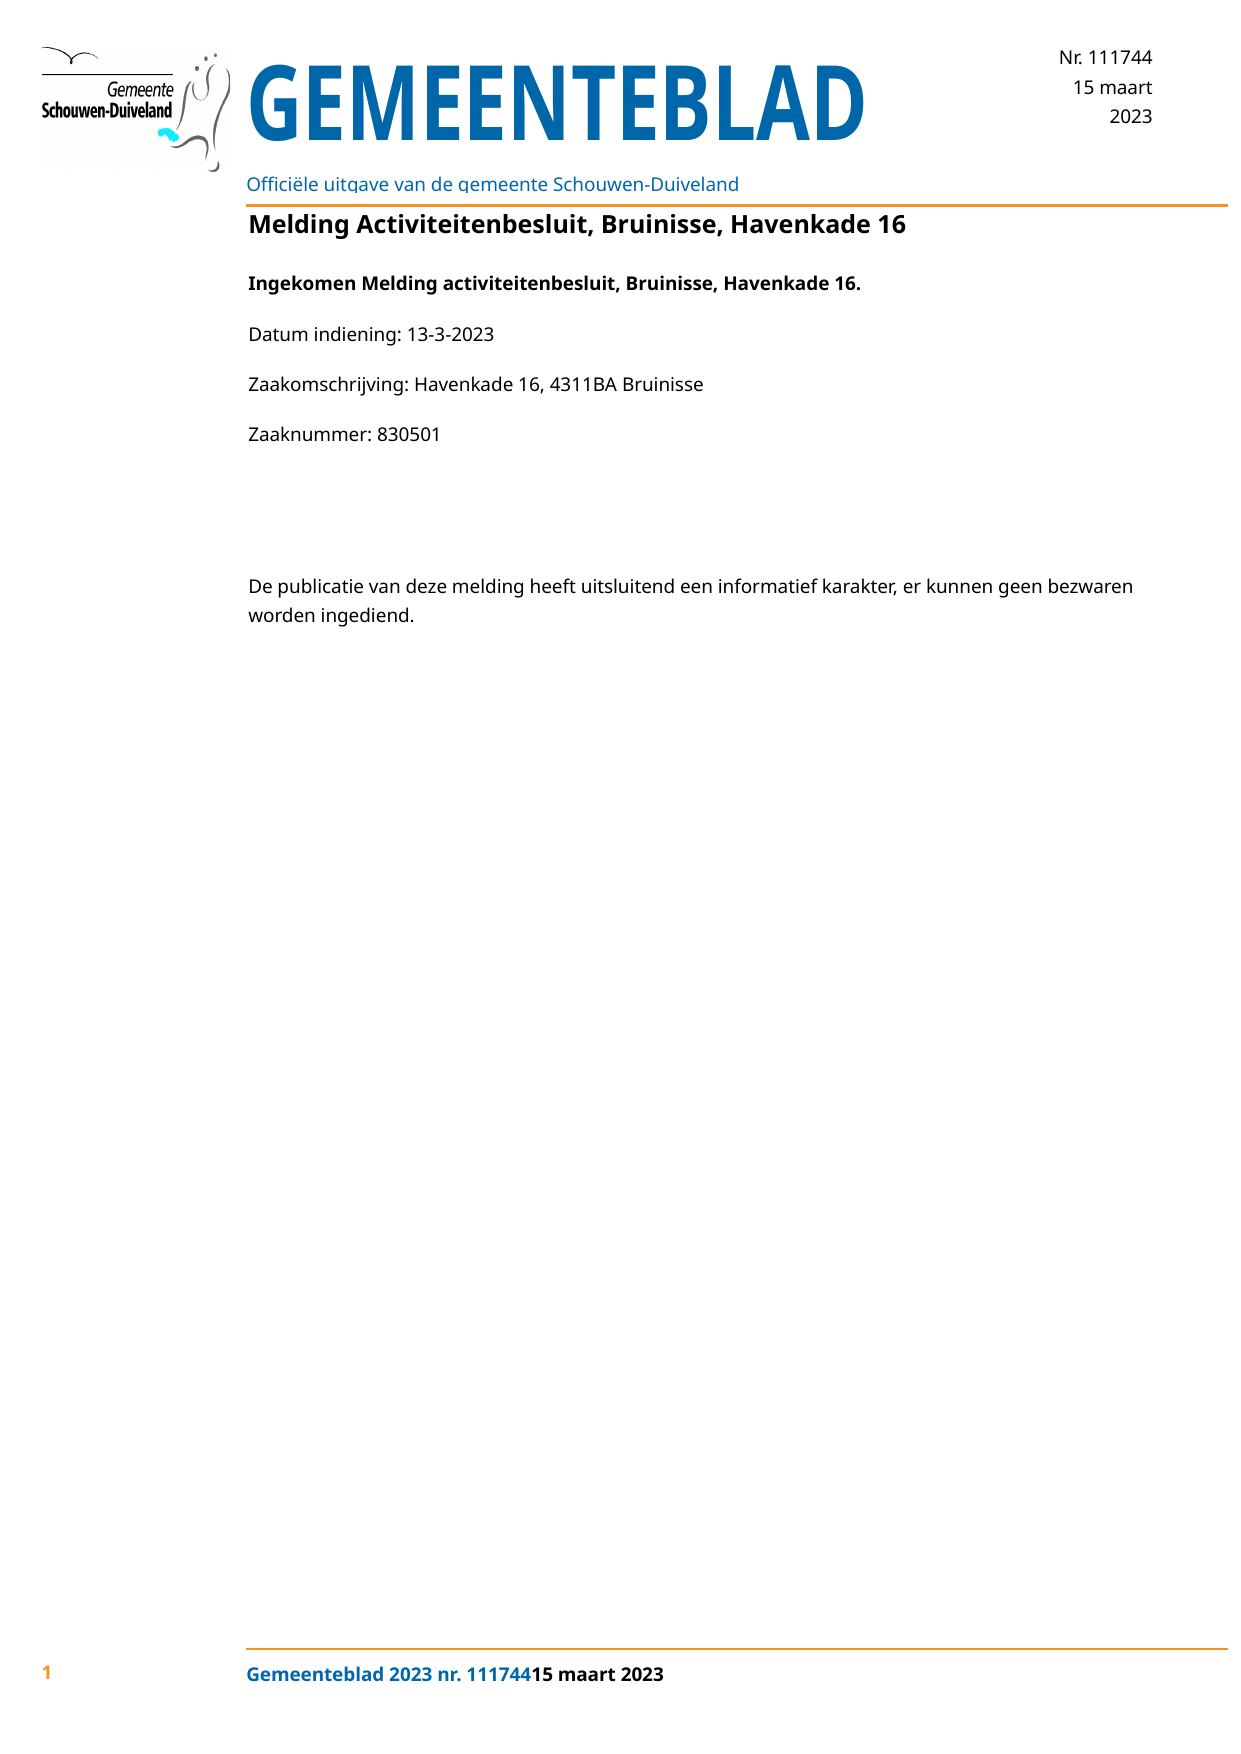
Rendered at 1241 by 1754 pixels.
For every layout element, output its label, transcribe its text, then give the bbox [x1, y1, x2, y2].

text Ingekomen Melding activiteitenbesluit, Bruinisse, Havenkade 16. [248, 270, 1152, 296]
text Melding Activiteitenbesluit, Bruinisse, Havenkade 16 [248, 207, 1152, 241]
text Zaakomschrijving: Havenkade 16, 4311BA Bruinisse [248, 371, 1152, 397]
text Datum indiening: 13-3-2023 [248, 321, 1152, 346]
picture [41, 47, 231, 172]
text De publicatie van deze melding heeft uitsluitend een informatief karakter, er kunnen geen bezwaren worden ingediend. [248, 573, 1152, 628]
text Zaaknummer: 830501 [248, 422, 1152, 447]
